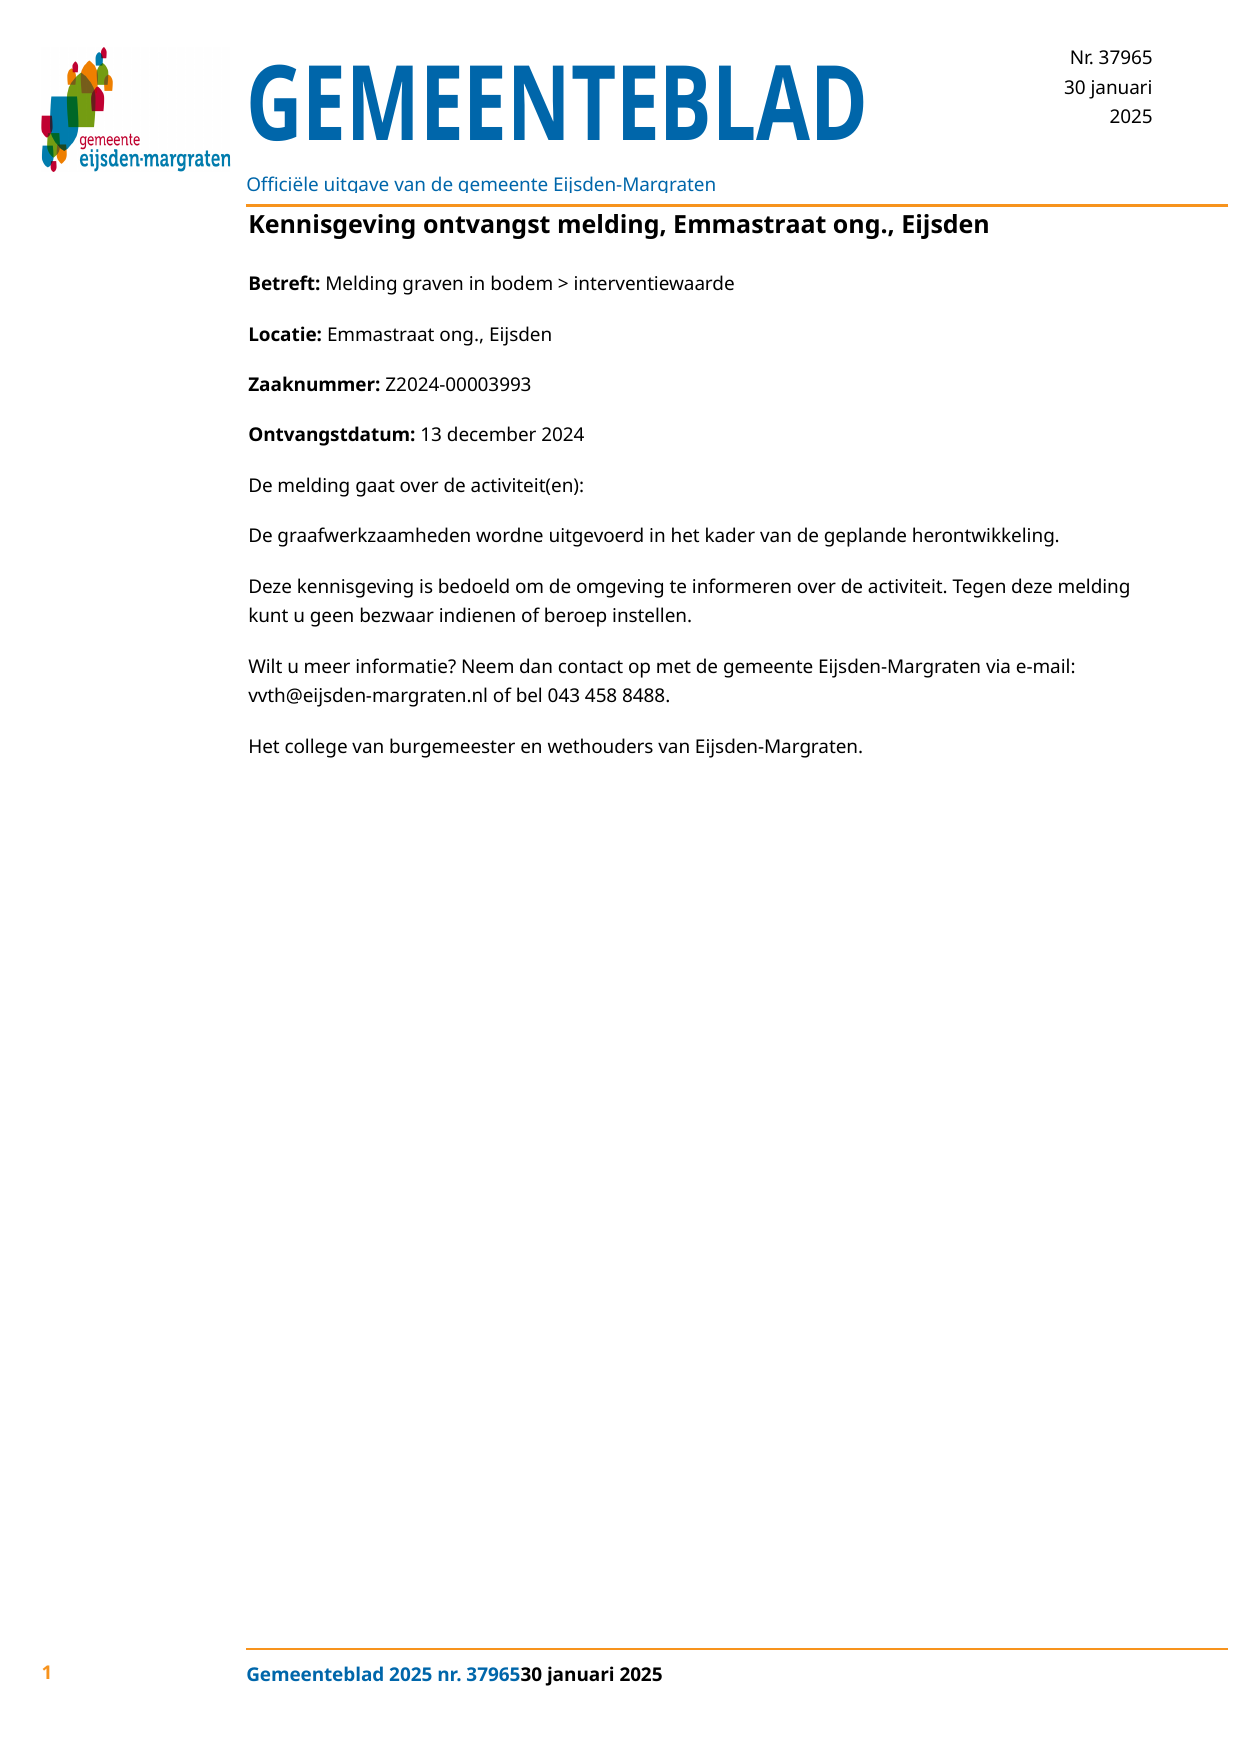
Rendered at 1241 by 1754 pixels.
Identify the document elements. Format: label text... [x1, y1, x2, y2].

text Zaaknummer: Z2024-00003993 [248, 371, 1152, 397]
text Locatie: Emmastraat ong., Eijsden [248, 321, 1152, 346]
text Betreft: Melding graven in bodem > interventiewaarde [248, 270, 1152, 296]
text Wilt u meer informatie? Neem dan contact op met de gemeente Eijsden-Margraten via e-mail: vvth@eijsden-margraten.nl of bel 043 458 8488. [248, 653, 1152, 708]
text De melding gaat over de activiteit(en): [248, 472, 1152, 498]
text Kennisgeving ontvangst melding, Emmastraat ong., Eijsden [248, 207, 1152, 241]
text Ontvangstdatum: 13 december 2024 [248, 422, 1152, 447]
picture [41, 47, 231, 172]
text De graafwerkzaamheden wordne uitgevoerd in het kader van de geplande herontwikkeling. [248, 522, 1152, 548]
text Deze kennisgeving is bedoeld om de omgeving te informeren over de activiteit. Tegen deze melding kunt u geen bezwaar indienen of beroep instellen. [248, 573, 1152, 628]
text Het college van burgemeester en wethouders van Eijsden-Margraten. [248, 733, 1152, 758]
